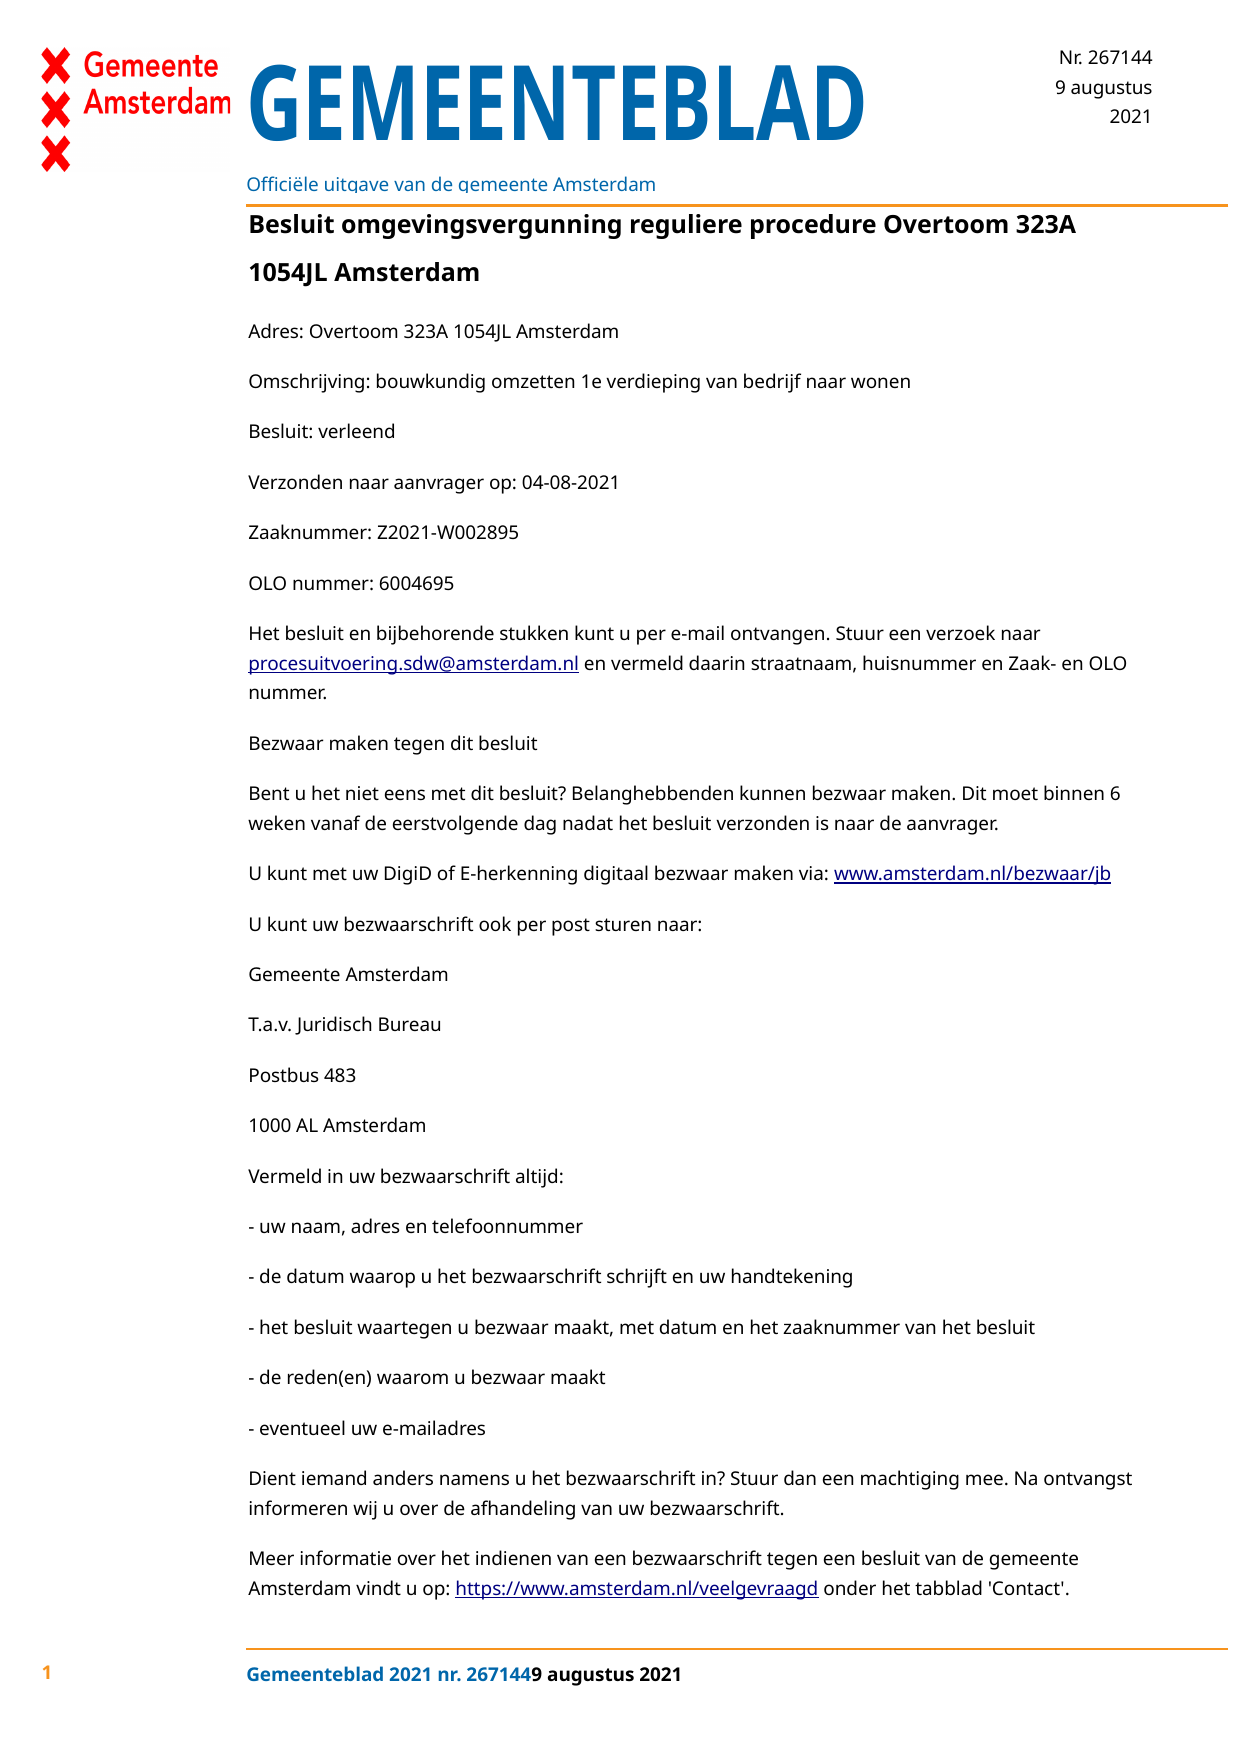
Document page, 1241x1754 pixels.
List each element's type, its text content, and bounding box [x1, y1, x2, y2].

text Omschrijving: bouwkundig omzetten 1e verdieping van bedrijf naar wonen [248, 368, 1152, 394]
text 1000 AL Amsterdam [248, 1112, 1152, 1138]
text - eventueel uw e-mailadres [248, 1415, 1152, 1441]
picture [41, 47, 231, 172]
text Het besluit en bijbehorende stukken kunt u per e-mail ontvangen. Stuur een verzoek naar procesuitvoering.sdw@amsterdam.nl en vermeld daarin straatnaam, huisnummer en Zaak- en OLO nummer. [248, 620, 1152, 705]
text Meer informatie over het indienen van een bezwaarschrift tegen een besluit van de gemeente Amsterdam vindt u op: https://www.amsterdam.nl/veelgevraagd onder het tabblad 'Contact'. [248, 1545, 1152, 1601]
text U kunt met uw DigiD of E-herkenning digitaal bezwaar maken via: www.amsterdam.nl/bezwaar/jb [248, 860, 1152, 886]
text - de datum waarop u het bezwaarschrift schrijft en uw handtekening [248, 1264, 1152, 1289]
text Besluit: verleend [248, 419, 1152, 444]
text Dient iemand anders namens u het bezwaarschrift in? Stuur dan een machtiging mee. Na ontvangst informeren wij u over de afhandeling van uw bezwaarschrift. [248, 1465, 1152, 1521]
text Vermeld in uw bezwaarschrift altijd: [248, 1163, 1152, 1189]
text Besluit omgevingsvergunning reguliere procedure Overtoom 323A 1054JL Amsterdam [248, 207, 1152, 288]
text OLO nummer: 6004695 [248, 570, 1152, 596]
text Zaaknummer: Z2021-W002895 [248, 519, 1152, 545]
text Gemeente Amsterdam [248, 961, 1152, 987]
text - het besluit waartegen u bezwaar maakt, met datum en het zaaknummer van het besluit [248, 1314, 1152, 1340]
text - de reden(en) waarom u bezwaar maakt [248, 1364, 1152, 1390]
text - uw naam, adres en telefoonnummer [248, 1213, 1152, 1239]
text U kunt uw bezwaarschrift ook per post sturen naar: [248, 911, 1152, 937]
text T.a.v. Juridisch Bureau [248, 1012, 1152, 1037]
text Postbus 483 [248, 1062, 1152, 1088]
text Bezwaar maken tegen dit besluit [248, 730, 1152, 756]
text Verzonden naar aanvrager op: 04-08-2021 [248, 469, 1152, 495]
text Bent u het niet eens met dit besluit? Belanghebbenden kunnen bezwaar maken. Dit moet binnen 6 weken vanaf de eerstvolgende dag nadat het besluit verzonden is naar de aanvrager. [248, 780, 1152, 836]
text Adres: Overtoom 323A 1054JL Amsterdam [248, 318, 1152, 344]
